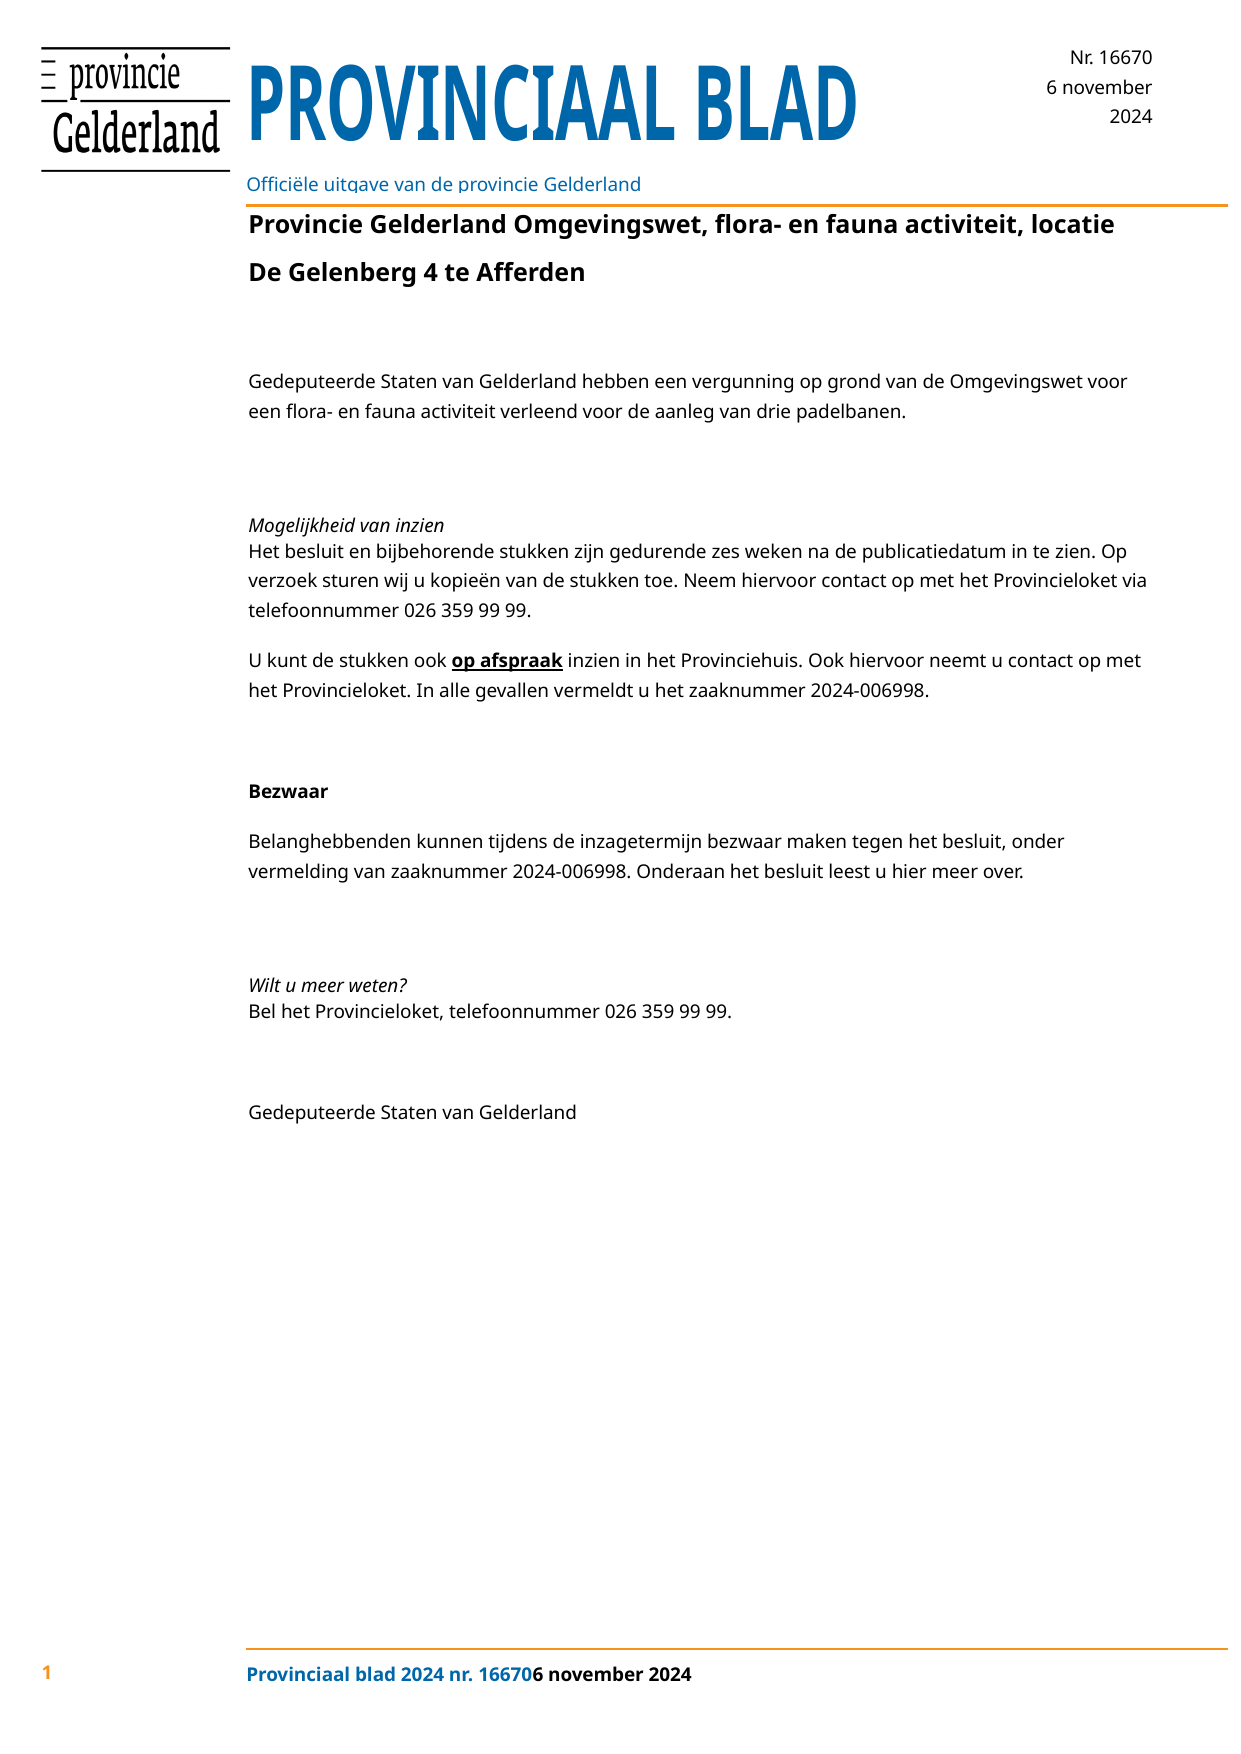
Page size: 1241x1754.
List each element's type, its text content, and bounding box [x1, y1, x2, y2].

picture [41, 47, 231, 172]
text Mogelijkheid van inzien [248, 512, 1152, 538]
text Provincie Gelderland Omgevingswet, flora- en fauna activiteit, locatie De Gelenberg 4 te Afferden [248, 207, 1152, 288]
text Gedeputeerde Staten van Gelderland hebben een vergunning op grond van de Omgevingswet voor een flora- en fauna activiteit verleend voor de aanleg van drie padelbanen. [248, 368, 1152, 424]
text Bel het Provincieloket, telefoonnummer 026 359 99 99. [248, 998, 1152, 1024]
text U kunt de stukken ook op afspraak inzien in het Provinciehuis. Ook hiervoor neemt u contact op met het Provincieloket. In alle gevallen vermeldt u het zaaknummer 2024-006998. [248, 648, 1152, 703]
text Bezwaar [248, 778, 1152, 804]
text Wilt u meer weten? [248, 972, 1152, 998]
text Het besluit en bijbehorende stukken zijn gedurende zes weken na de publicatiedatum in te zien. Op verzoek sturen wij u kopieën van de stukken toe. Neem hiervoor contact op met het Provincieloket via telefoonnummer 026 359 99 99. [248, 538, 1152, 623]
text Belanghebbenden kunnen tijdens de inzagetermijn bezwaar maken tegen het besluit, onder vermelding van zaaknummer 2024-006998. Onderaan het besluit leest u hier meer over. [248, 828, 1152, 884]
text Gedeputeerde Staten van Gelderland [248, 1099, 1152, 1125]
